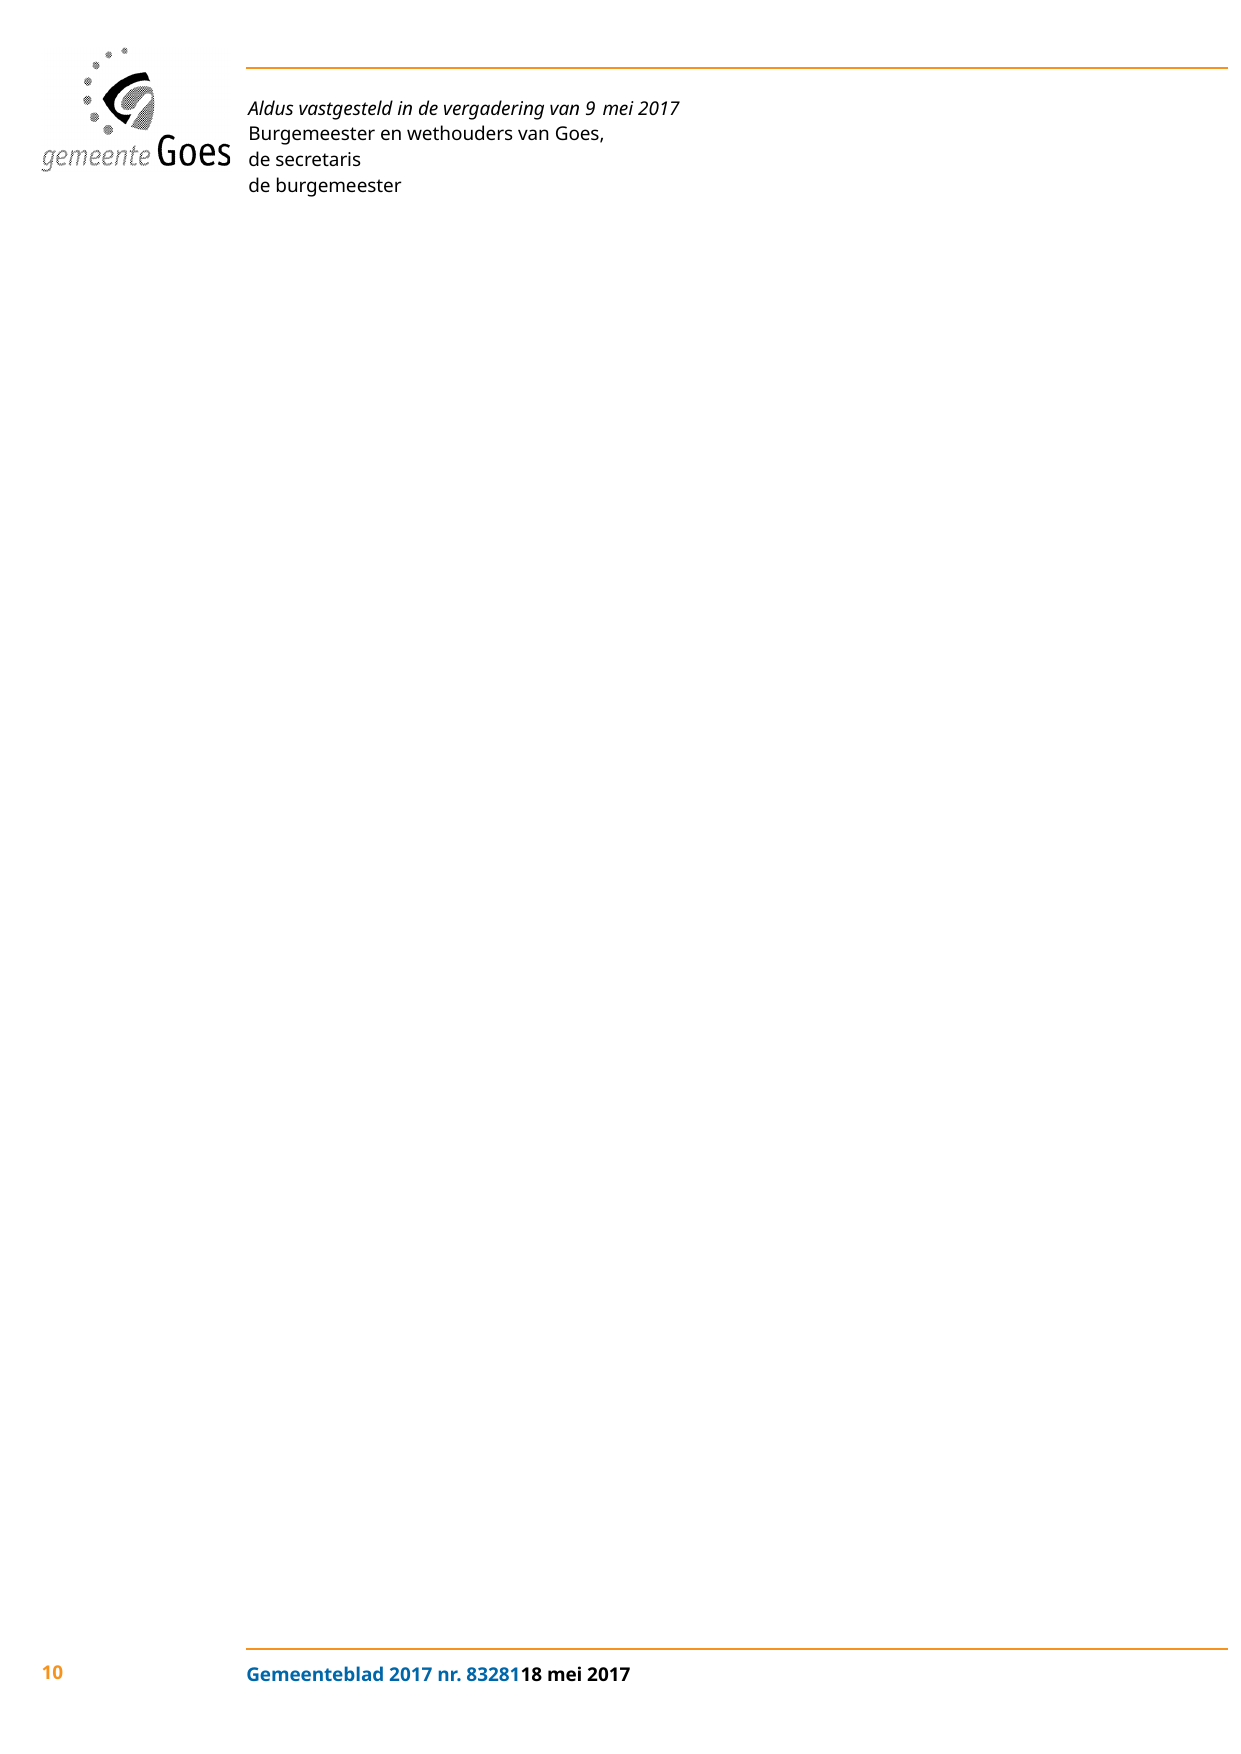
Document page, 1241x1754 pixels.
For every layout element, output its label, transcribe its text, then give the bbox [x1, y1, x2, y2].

text Aldus vastgesteld in de vergadering van 9 mei 2017 [248, 95, 1152, 121]
text Burgemeester en wethouders van Goes, [248, 121, 1152, 146]
text de secretaris [248, 146, 1152, 172]
picture [41, 47, 231, 172]
text de burgemeester [248, 172, 1152, 198]
